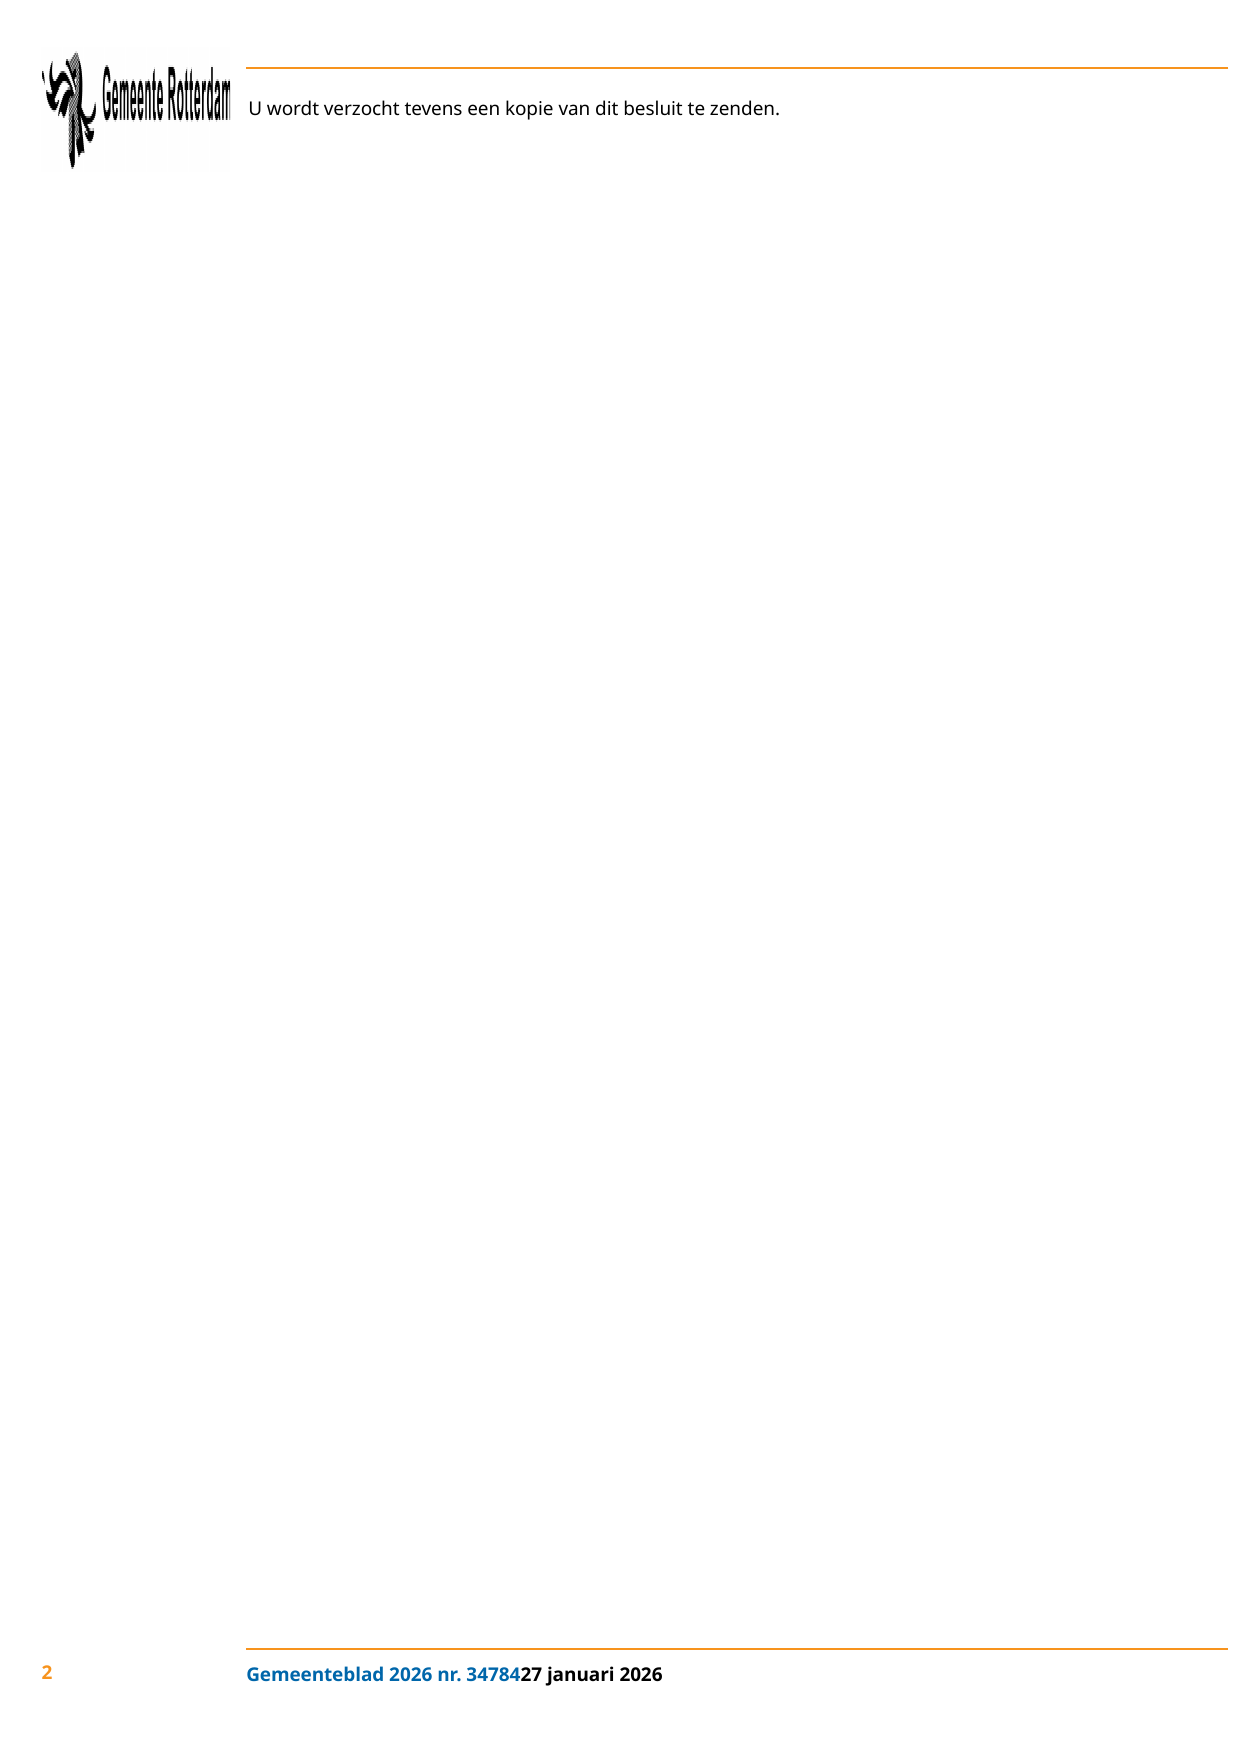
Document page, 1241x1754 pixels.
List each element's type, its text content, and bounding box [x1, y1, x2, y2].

picture [41, 47, 231, 172]
text U wordt verzocht tevens een kopie van dit besluit te zenden. [248, 95, 1152, 121]
